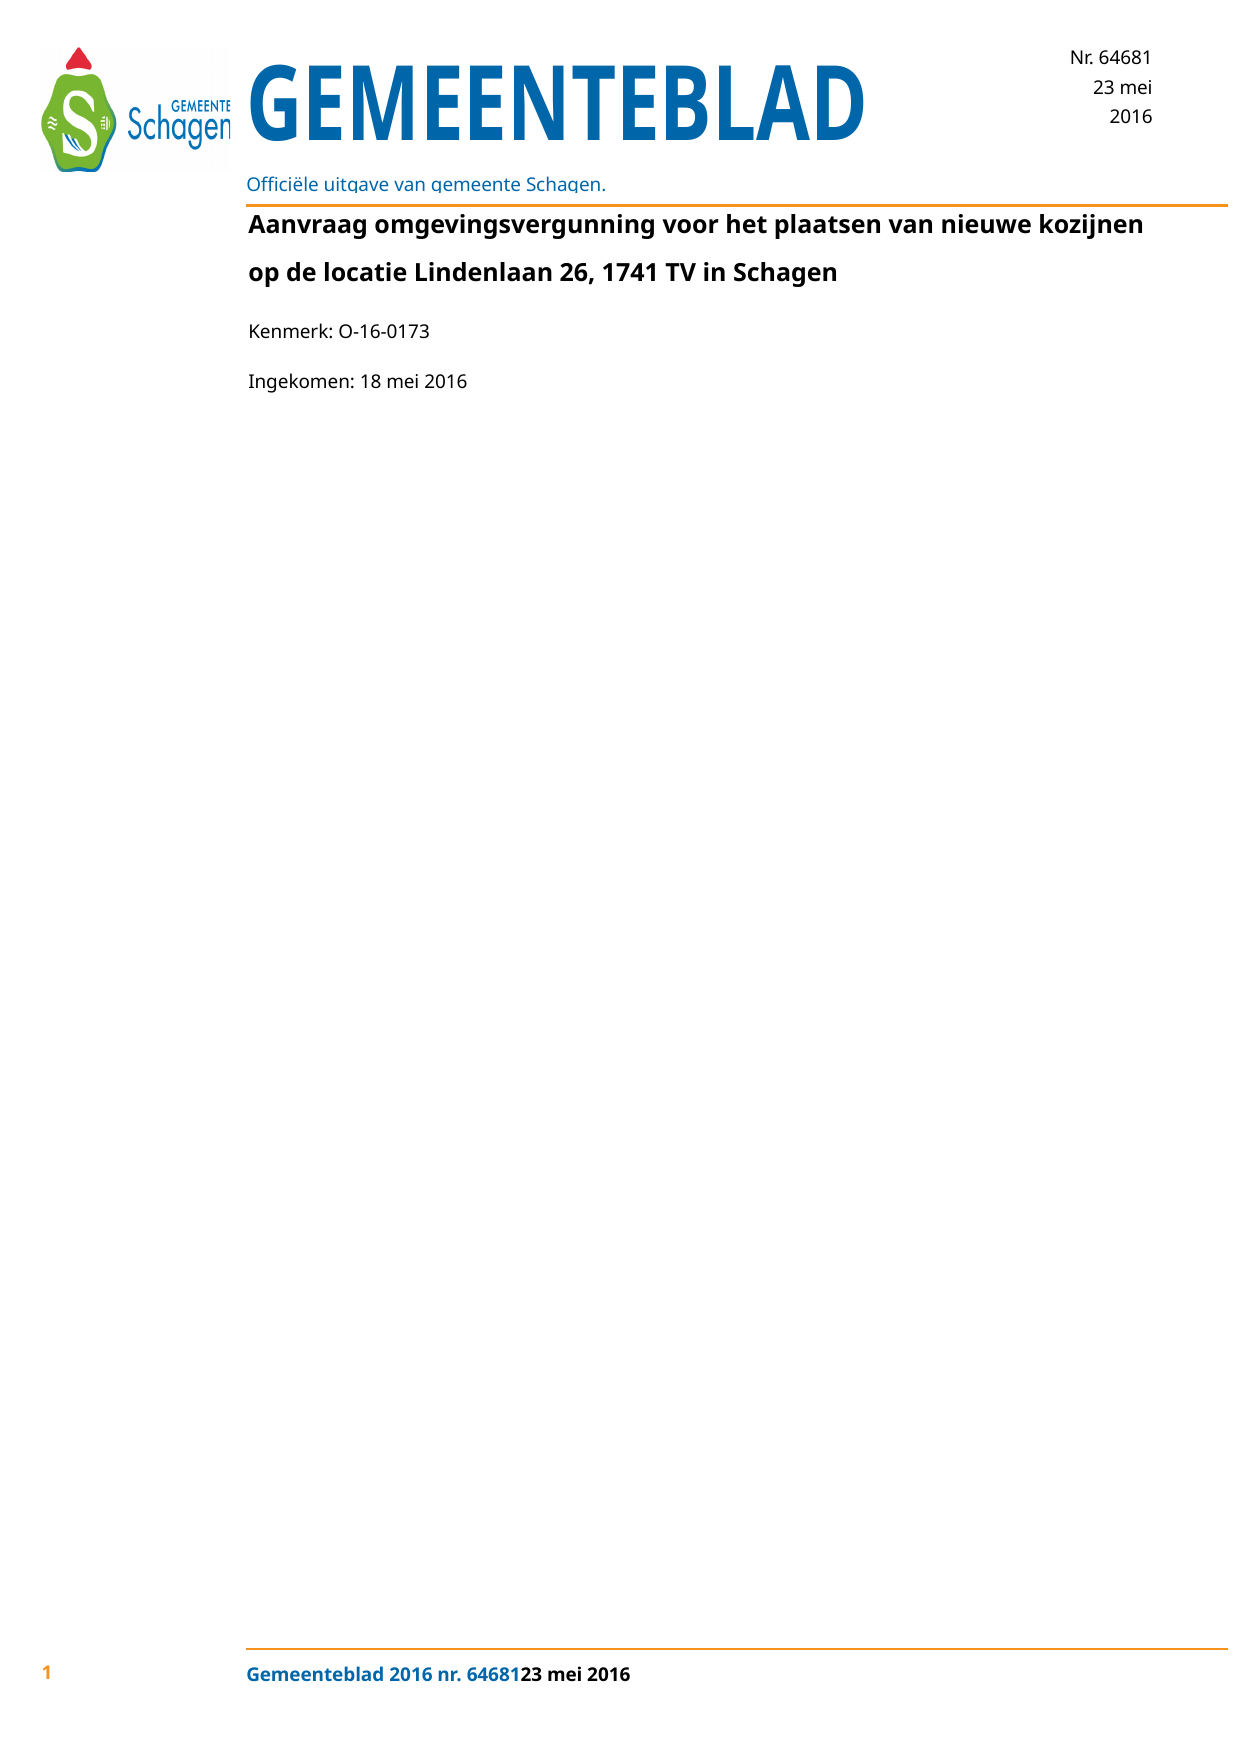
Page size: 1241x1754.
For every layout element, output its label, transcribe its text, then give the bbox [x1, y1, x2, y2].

picture [41, 47, 231, 172]
text Aanvraag omgevingsvergunning voor het plaatsen van nieuwe kozijnen op de locatie Lindenlaan 26, 1741 TV in Schagen [248, 207, 1152, 288]
text Ingekomen: 18 mei 2016 [248, 368, 1152, 394]
text Kenmerk: O-16-0173 [248, 318, 1152, 344]
